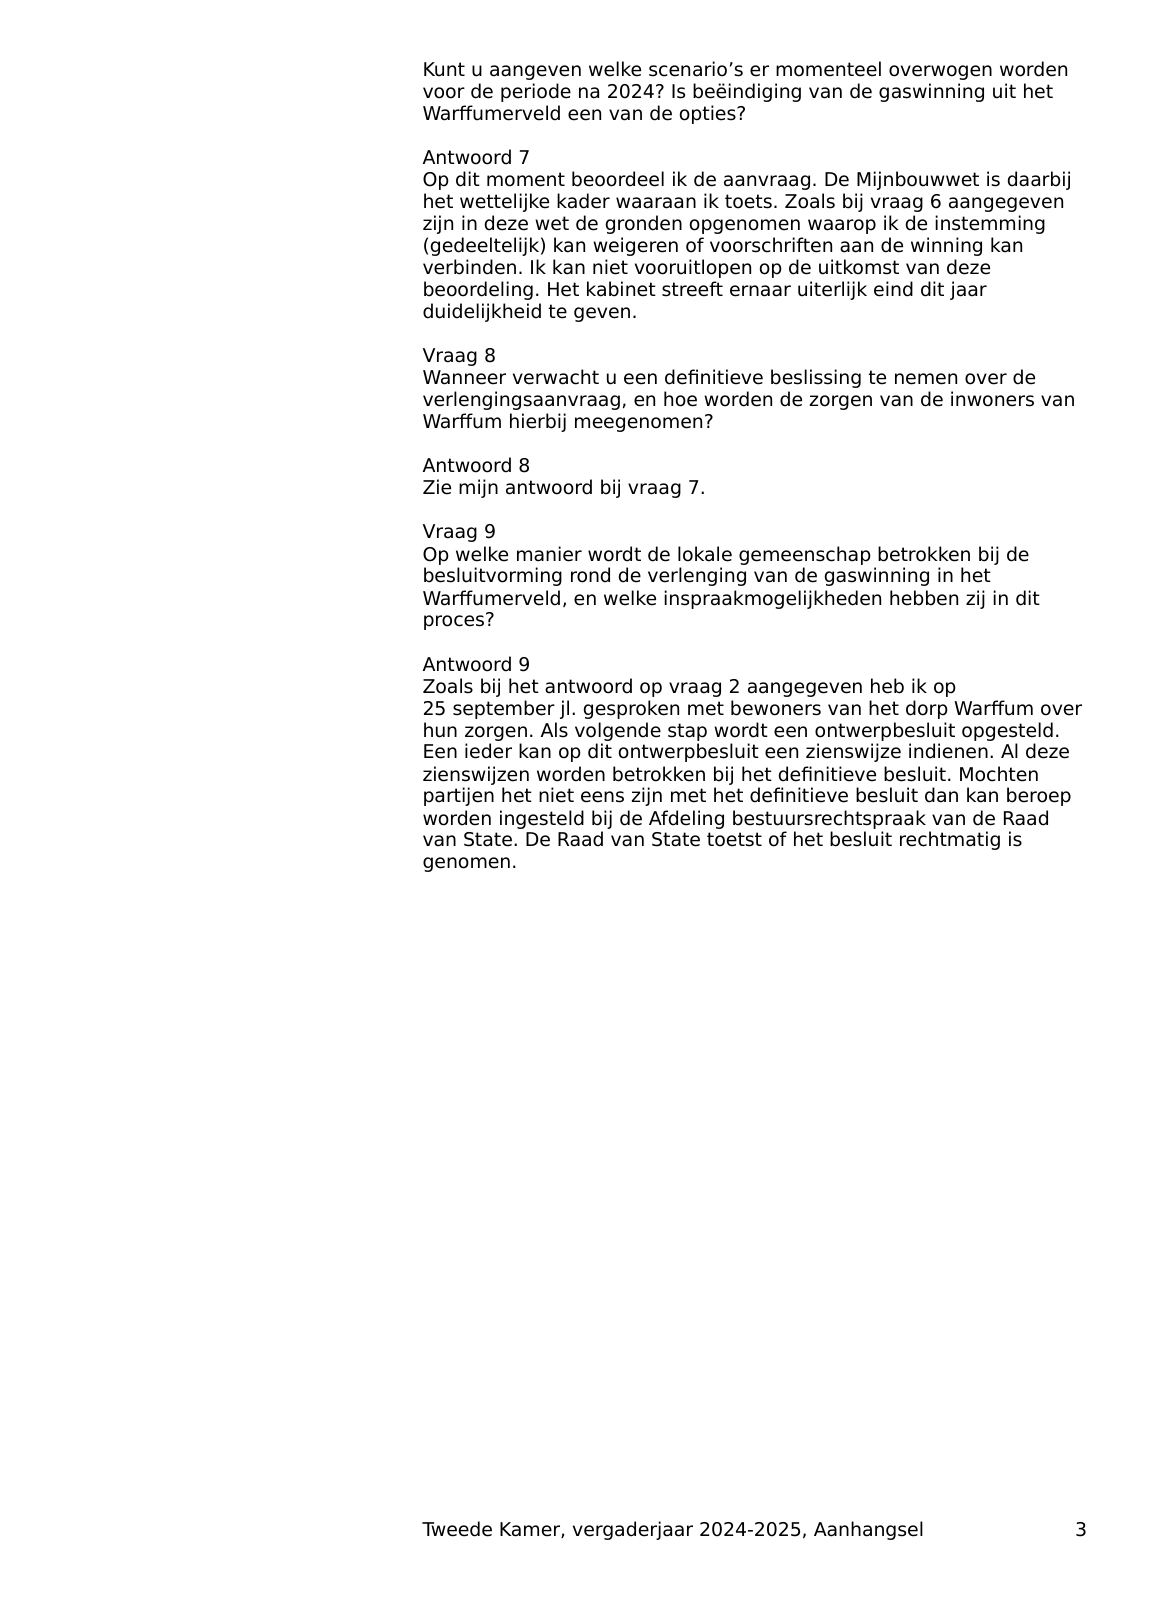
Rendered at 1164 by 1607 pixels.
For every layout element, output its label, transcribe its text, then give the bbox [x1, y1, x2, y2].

text Antwoord 7 [422, 147, 1087, 169]
text Antwoord 9 [422, 653, 1087, 676]
text Zie mijn antwoord bij vraag 7. [422, 477, 1087, 499]
text Zoals bij het antwoord op vraag 2 aangegeven heb ik op 25 september jl. gesproken met bewoners van het dorp Warffum over hun zorgen. Als volgende stap wordt een ontwerpbesluit opgesteld. Een ieder kan op dit ontwerpbesluit een zienswijze indienen. Al deze zienswijzen worden betrokken bij het definitieve besluit. Mochten partijen het niet eens zijn met het definitieve besluit dan kan beroep worden ingesteld bij de Afdeling bestuursrechtspraak van de Raad van State. De Raad van State toetst of het besluit rechtmatig is genomen. [422, 676, 1087, 873]
text Kunt u aangeven welke scenario’s er momenteel overwogen worden voor de periode na 2024? Is beëindiging van de gaswinning uit het Warffumerveld een van de opties? [422, 59, 1087, 125]
text Wanneer verwacht u een definitieve beslissing te nemen over de verlengingsaanvraag, en hoe worden de zorgen van de inwoners van Warffum hierbij meegenomen? [422, 367, 1087, 433]
text Vraag 9 [422, 521, 1087, 543]
text Op welke manier wordt de lokale gemeenschap betrokken bij de besluitvorming rond de verlenging van de gaswinning in het Warffumerveld, en welke inspraakmogelijkheden hebben zij in dit proces? [422, 543, 1087, 631]
text Op dit moment beoordeel ik de aanvraag. De Mijnbouwwet is daarbij het wettelijke kader waaraan ik toets. Zoals bij vraag 6 aangegeven zijn in deze wet de gronden opgenomen waarop ik de instemming (gedeeltelijk) kan weigeren of voorschriften aan de winning kan verbinden. Ik kan niet vooruitlopen op de uitkomst van deze beoordeling. Het kabinet streeft ernaar uiterlijk eind dit jaar duidelijkheid te geven. [422, 169, 1087, 323]
text Vraag 8 [422, 345, 1087, 367]
text Antwoord 8 [422, 455, 1087, 477]
